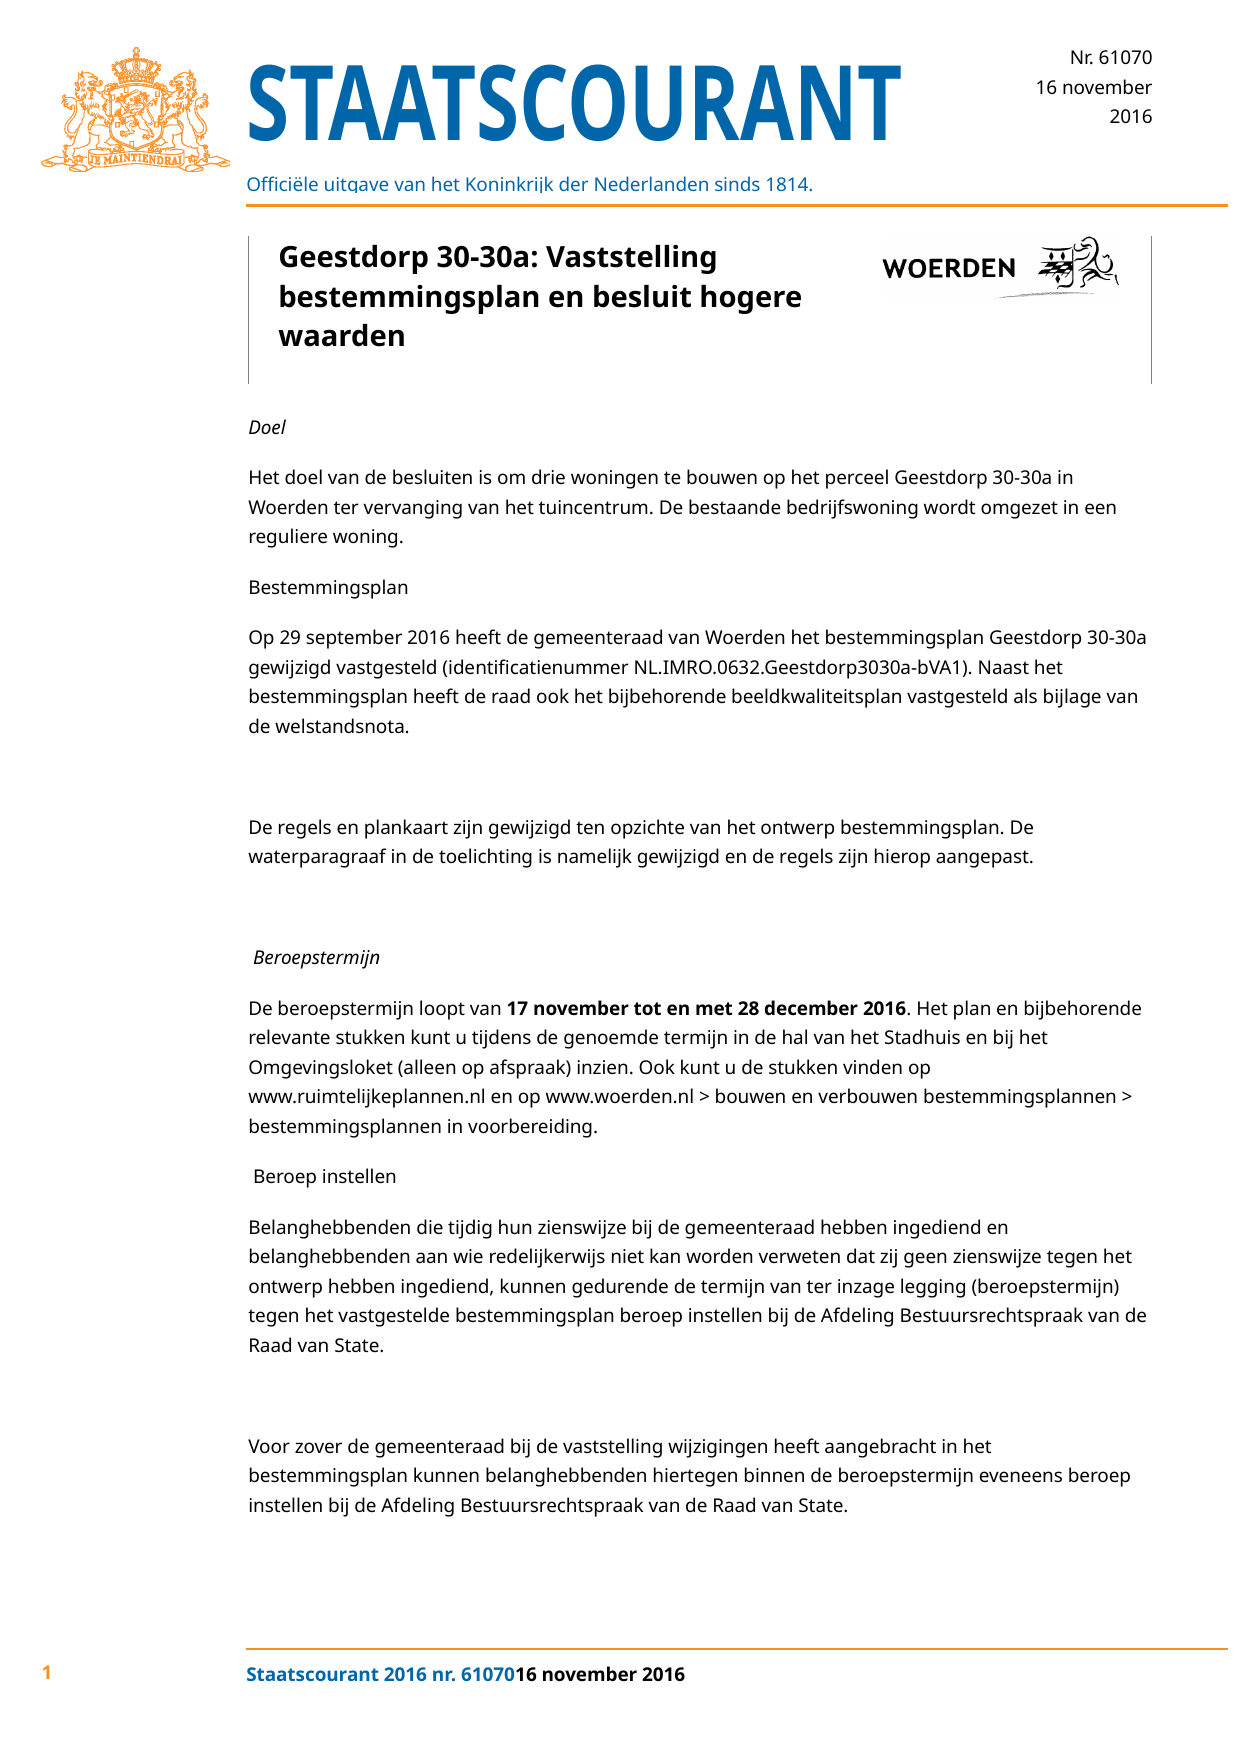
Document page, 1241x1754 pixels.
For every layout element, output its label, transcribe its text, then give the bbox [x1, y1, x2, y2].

text De beroepstermijn loopt van 17 november tot en met 28 december 2016. Het plan en bijbehorende relevante stukken kunt u tijdens de genoemde termijn in de hal van het Stadhuis en bij het Omgevingsloket (alleen op afspraak) inzien. Ook kunt u de stukken vinden op www.ruimtelijkeplannen.nl en op www.woerden.nl > bouwen en verbouwen bestemmingsplannen > bestemmingsplannen in voorbereiding. [248, 995, 1152, 1139]
text Voor zover de gemeenteraad bij de vaststelling wijzigingen heeft aangebracht in het bestemmingsplan kunnen belanghebbenden hiertegen binnen de beroepstermijn eveneens beroep instellen bij de Afdeling Bestuursrechtspraak van de Raad van State. [248, 1433, 1152, 1518]
text Beroep instellen [248, 1163, 1152, 1189]
text Op 29 september 2016 heeft de gemeenteraad van Woerden het bestemmingsplan Geestdorp 30-30a gewijzigd vastgesteld (identificatienummer NL.IMRO.0632.Geestdorp3030a-bVA1). Naast het bestemmingsplan heeft de raad ook het bijbehorende beeldkwaliteitsplan vastgesteld als bijlage van de welstandsnota. [248, 624, 1152, 739]
table_header [850, 236, 1151, 384]
text Bestemmingsplan [248, 574, 1152, 600]
text Doel [248, 414, 1152, 440]
text Het doel van de besluiten is om drie woningen te bouwen op het perceel Geestdorp 30-30a in Woerden ter vervanging van het tuincentrum. De bestaande bedrijfswoning wordt omgezet in een reguliere woning. [248, 464, 1152, 549]
text Belanghebbenden die tijdig hun zienswijze bij de gemeenteraad hebben ingediend en belanghebbenden aan wie redelijkerwijs niet kan worden verweten dat zij geen zienswijze tegen het ontwerp hebben ingediend, kunnen gedurende de termijn van ter inzage legging (beroepstermijn) tegen het vastgestelde bestemmingsplan beroep instellen bij de Afdeling Bestuursrechtspraak van de Raad van State. [248, 1214, 1152, 1358]
picture [41, 47, 231, 172]
text Beroepstermijn [248, 944, 1152, 970]
picture [882, 236, 1119, 299]
text De regels en plankaart zijn gewijzigd ten opzichte van het ontwerp bestemmingsplan. De waterparagraaf in de toelichting is namelijk gewijzigd en de regels zijn hierop aangepast. [248, 814, 1152, 869]
table_header Geestdorp 30-30a: Vaststelling bestemmingsplan en besluit hogere waarden [249, 236, 850, 384]
